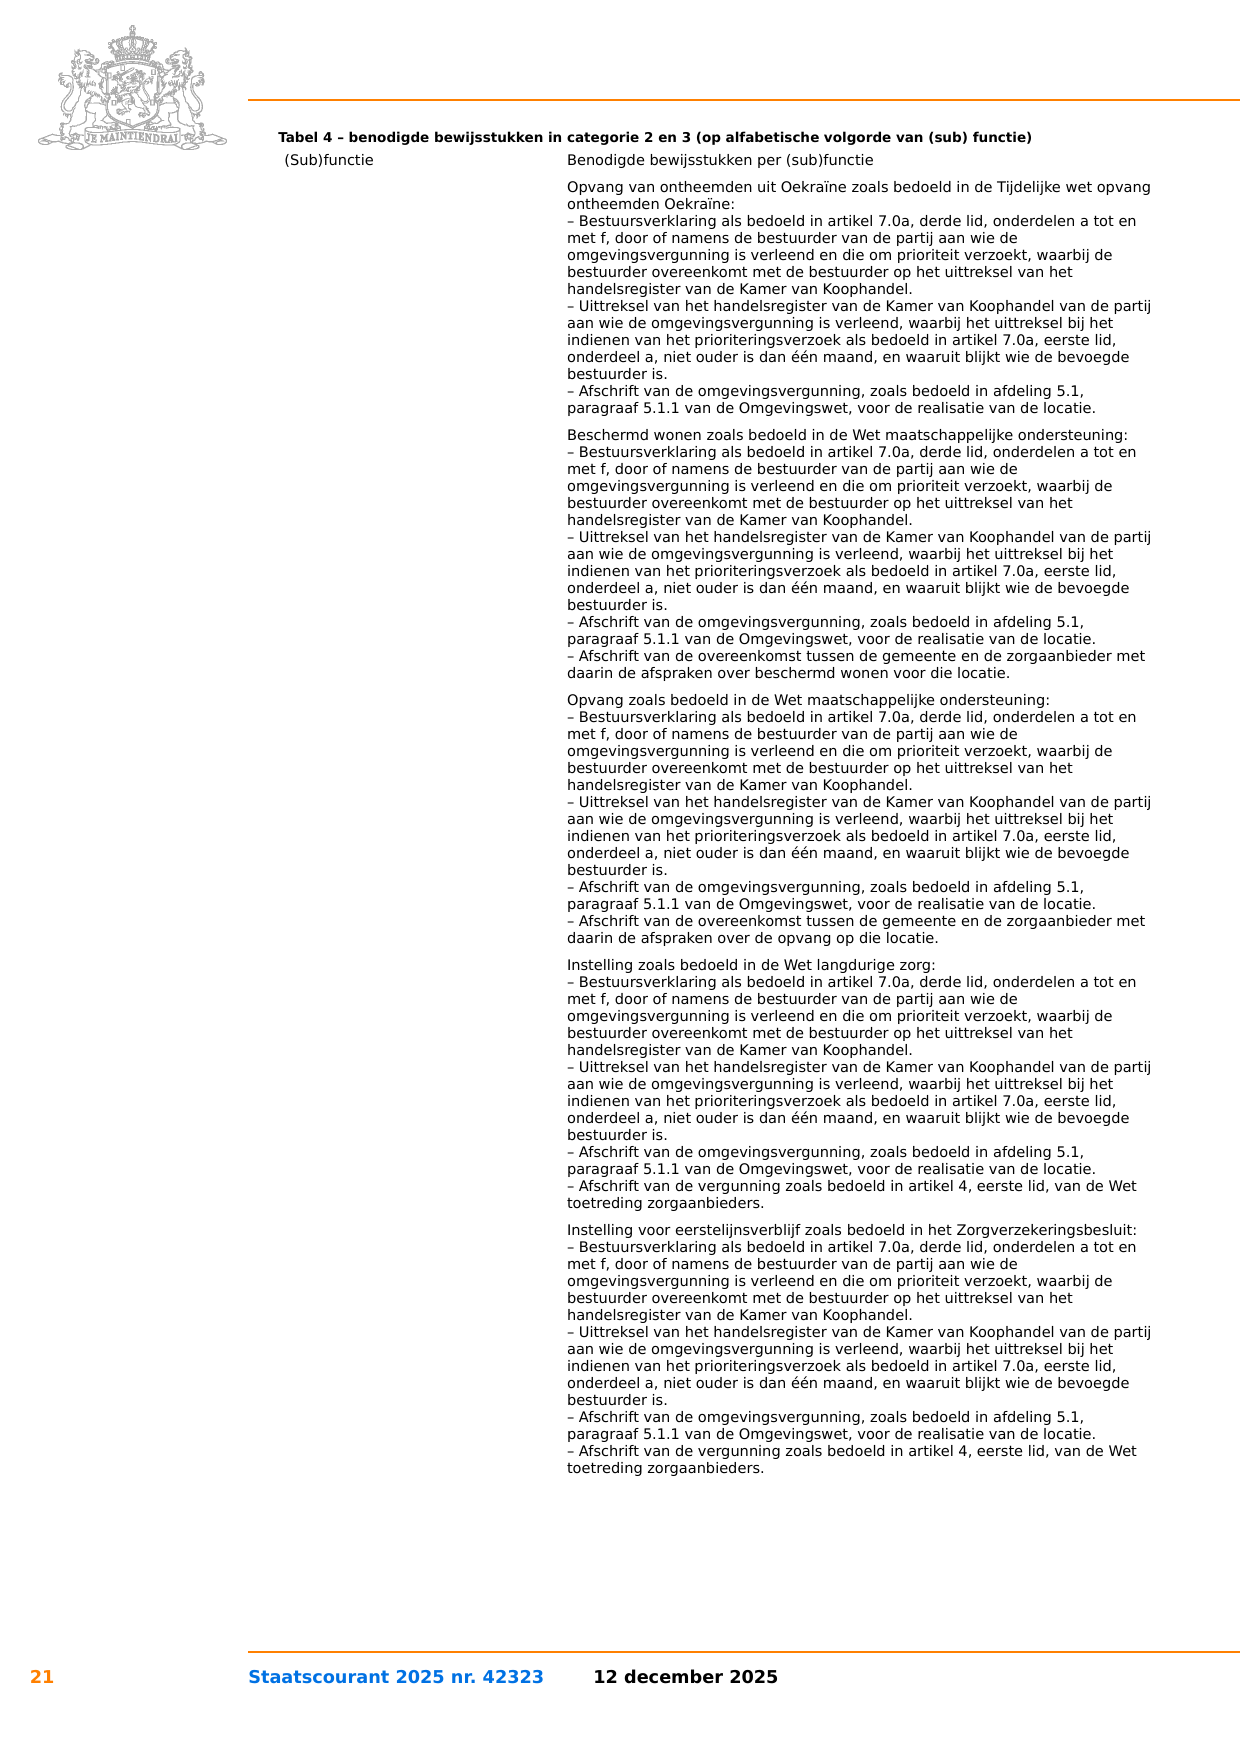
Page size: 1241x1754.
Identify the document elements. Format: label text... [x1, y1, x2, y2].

table_cell Benodigde bewijsstukken per (sub)functie [562, 147, 1163, 173]
table_cell Opvang zoals bedoeld in de Wet maatschappelijke ondersteuning: – Bestuursverklaring als bedoeld in artikel 7.0a, derde lid, onderdelen a tot en met f, door of namens de bestuurder van de partij aan wie de omgevingsvergunning is verleend en die om prioriteit verzoekt, waarbij de bestuurder overeenkomt met de bestuurder op het uittreksel van het handelsregister van de Kamer van Koophandel. – Uittreksel van het handelsregister van de Kamer van Koophandel van de partij aan wie de omgevingsvergunning is verleend, waarbij het uittreksel bij het indienen van het prioriteringsverzoek als bedoeld in artikel 7.0a, eerste lid, onderdeel a, niet ouder is dan één maand, en waaruit blijkt wie de bevoegde bestuurder is. – Afschrift van de omgevingsvergunning, zoals bedoeld in afdeling 5.1, paragraaf 5.1.1 van de Omgevingswet, voor de realisatie van de locatie. – Afschrift van de overeenkomst tussen de gemeente en de zorgaanbieder met daarin de afspraken over de opvang op die locatie. [562, 687, 1163, 951]
table_cell [279, 174, 561, 1216]
table_cell Instelling zoals bedoeld in de Wet langdurige zorg: – Bestuursverklaring als bedoeld in artikel 7.0a, derde lid, onderdelen a tot en met f, door of namens de bestuurder van de partij aan wie de omgevingsvergunning is verleend en die om prioriteit verzoekt, waarbij de bestuurder overeenkomt met de bestuurder op het uittreksel van het handelsregister van de Kamer van Koophandel. – Uittreksel van het handelsregister van de Kamer van Koophandel van de partij aan wie de omgevingsvergunning is verleend, waarbij het uittreksel bij het indienen van het prioriteringsverzoek als bedoeld in artikel 7.0a, eerste lid, onderdeel a, niet ouder is dan één maand, en waaruit blijkt wie de bevoegde bestuurder is. – Afschrift van de omgevingsvergunning, zoals bedoeld in afdeling 5.1, paragraaf 5.1.1 van de Omgevingswet, voor de realisatie van de locatie. – Afschrift van de vergunning zoals bedoeld in artikel 4, eerste lid, van de Wet toetreding zorgaanbieders. [562, 953, 1163, 1216]
table_cell [279, 1218, 561, 1482]
table_cell Beschermd wonen zoals bedoeld in de Wet maatschappelijke ondersteuning: – Bestuursverklaring als bedoeld in artikel 7.0a, derde lid, onderdelen a tot en met f, door of namens de bestuurder van de partij aan wie de omgevingsvergunning is verleend en die om prioriteit verzoekt, waarbij de bestuurder overeenkomt met de bestuurder op het uittreksel van het handelsregister van de Kamer van Koophandel. – Uittreksel van het handelsregister van de Kamer van Koophandel van de partij aan wie de omgevingsvergunning is verleend, waarbij het uittreksel bij het indienen van het prioriteringsverzoek als bedoeld in artikel 7.0a, eerste lid, onderdeel a, niet ouder is dan één maand, en waaruit blijkt wie de bevoegde bestuurder is. – Afschrift van de omgevingsvergunning, zoals bedoeld in afdeling 5.1, paragraaf 5.1.1 van de Omgevingswet, voor de realisatie van de locatie. – Afschrift van de overeenkomst tussen de gemeente en de zorgaanbieder met daarin de afspraken over beschermd wonen voor die locatie. [562, 422, 1163, 686]
table_header Tabel 4 – benodigde bewijsstukken in categorie 2 en 3 (op alfabetische volgorde van (sub) functie) [278, 130, 1163, 146]
table_cell Instelling voor eerstelijnsverblijf zoals bedoeld in het Zorgverzekeringsbesluit: – Bestuursverklaring als bedoeld in artikel 7.0a, derde lid, onderdelen a tot en met f, door of namens de bestuurder van de partij aan wie de omgevingsvergunning is verleend en die om prioriteit verzoekt, waarbij de bestuurder overeenkomt met de bestuurder op het uittreksel van het handelsregister van de Kamer van Koophandel. – Uittreksel van het handelsregister van de Kamer van Koophandel van de partij aan wie de omgevingsvergunning is verleend, waarbij het uittreksel bij het indienen van het prioriteringsverzoek als bedoeld in artikel 7.0a, eerste lid, onderdeel a, niet ouder is dan één maand, en waaruit blijkt wie de bevoegde bestuurder is. – Afschrift van de omgevingsvergunning, zoals bedoeld in afdeling 5.1, paragraaf 5.1.1 van de Omgevingswet, voor de realisatie van de locatie. – Afschrift van de vergunning zoals bedoeld in artikel 4, eerste lid, van de Wet toetreding zorgaanbieders. [562, 1218, 1163, 1482]
table_cell (Sub)functie [279, 147, 561, 173]
picture [38, 25, 227, 150]
table_cell Opvang van ontheemden uit Oekraïne zoals bedoeld in de Tijdelijke wet opvang ontheemden Oekraïne: – Bestuursverklaring als bedoeld in artikel 7.0a, derde lid, onderdelen a tot en met f, door of namens de bestuurder van de partij aan wie de omgevingsvergunning is verleend en die om prioriteit verzoekt, waarbij de bestuurder overeenkomt met de bestuurder op het uittreksel van het handelsregister van de Kamer van Koophandel. – Uittreksel van het handelsregister van de Kamer van Koophandel van de partij aan wie de omgevingsvergunning is verleend, waarbij het uittreksel bij het indienen van het prioriteringsverzoek als bedoeld in artikel 7.0a, eerste lid, onderdeel a, niet ouder is dan één maand, en waaruit blijkt wie de bevoegde bestuurder is. – Afschrift van de omgevingsvergunning, zoals bedoeld in afdeling 5.1, paragraaf 5.1.1 van de Omgevingswet, voor de realisatie van de locatie. [562, 174, 1163, 421]
